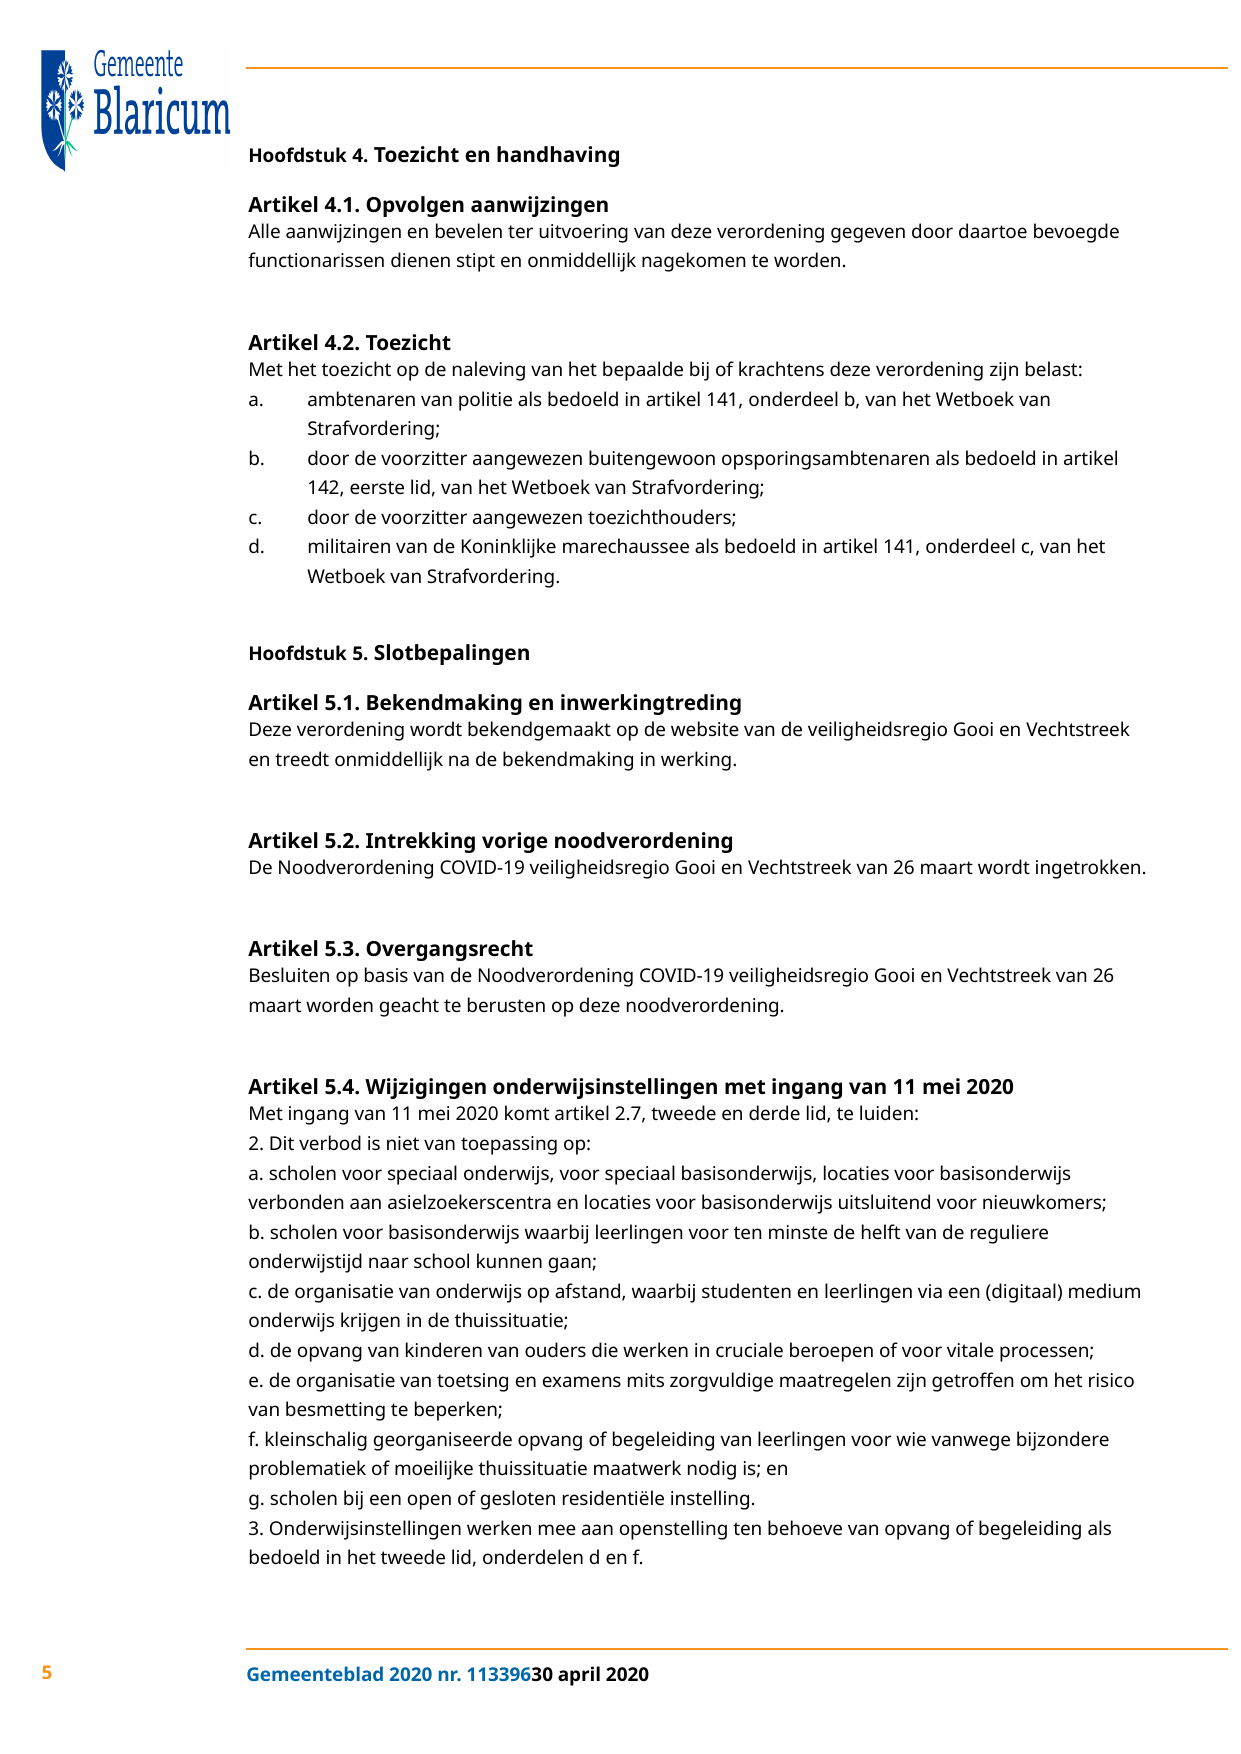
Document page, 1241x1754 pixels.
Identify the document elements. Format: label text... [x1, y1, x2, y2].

text g. scholen bij een open of gesloten residentiële instelling. [248, 1485, 1152, 1511]
text a. scholen voor speciaal onderwijs, voor speciaal basisonderwijs, locaties voor basisonderwijs verbonden aan asielzoekerscentra en locaties voor basisonderwijs uitsluitend voor nieuwkomers; [248, 1160, 1152, 1215]
text f. kleinschalig georganiseerde opvang of begeleiding van leerlingen voor wie vanwege bijzondere problematiek of moeilijke thuissituatie maatwerk nodig is; en [248, 1426, 1152, 1481]
text De Noodverordening COVID-19 veiligheidsregio Gooi en Vechtstreek van 26 maart wordt ingetrokken. [248, 854, 1152, 880]
text Artikel 5.1. Bekendmaking en inwerkingtreding [248, 688, 1152, 716]
picture [41, 47, 231, 172]
text 2. Dit verbod is niet van toepassing op: [248, 1130, 1152, 1156]
text b. scholen voor basisonderwijs waarbij leerlingen voor ten minste de helft van de reguliere onderwijstijd naar school kunnen gaan; [248, 1219, 1152, 1274]
list door de voorzitter aangewezen buitengewoon opsporingsambtenaren als bedoeld in artikel 142, eerste lid, van het Wetboek van Strafvordering; [248, 445, 1152, 500]
text Besluiten op basis van de Noodverordening COVID-19 veiligheidsregio Gooi en Vechtstreek van 26 maart worden geacht te berusten op deze noodverordening. [248, 963, 1152, 1018]
text Artikel 5.3. Overgangsrecht [248, 934, 1152, 963]
text Artikel 5.4. Wijzigingen onderwijsinstellingen met ingang van 11 mei 2020 [248, 1072, 1152, 1101]
text Met ingang van 11 mei 2020 komt artikel 2.7, tweede en derde lid, te luiden: [248, 1101, 1152, 1126]
list ambtenaren van politie als bedoeld in artikel 141, onderdeel b, van het Wetboek van Strafvordering; [248, 386, 1152, 441]
text d. de opvang van kinderen van ouders die werken in cruciale beroepen of voor vitale processen; [248, 1337, 1152, 1363]
text Hoofdstuk 4. Toezicht en handhaving [248, 140, 1152, 169]
text Met het toezicht op de naleving van het bepaalde bij of krachtens deze verordening zijn belast: [248, 356, 1152, 382]
text c. de organisatie van onderwijs op afstand, waarbij studenten en leerlingen via een (digitaal) medium onderwijs krijgen in de thuissituatie; [248, 1278, 1152, 1333]
text Deze verordening wordt bekendgemaakt op de website van de veiligheidsregio Gooi en Vechtstreek en treedt onmiddellijk na de bekendmaking in werking. [248, 716, 1152, 771]
text e. de organisatie van toetsing en examens mits zorgvuldige maatregelen zijn getroffen om het risico van besmetting te beperken; [248, 1367, 1152, 1422]
text Artikel 4.2. Toezicht [248, 328, 1152, 356]
text Hoofdstuk 5. Slotbepalingen [248, 638, 1152, 667]
list militairen van de Koninklijke marechaussee als bedoeld in artikel 141, onderdeel c, van het Wetboek van Strafvordering. [248, 534, 1152, 589]
text Artikel 4.1. Opvolgen aanwijzingen [248, 190, 1152, 218]
text 3. Onderwijsinstellingen werken mee aan openstelling ten behoeve van opvang of begeleiding als bedoeld in het tweede lid, onderdelen d en f. [248, 1515, 1152, 1570]
list door de voorzitter aangewezen toezichthouders; [248, 504, 1152, 530]
text Alle aanwijzingen en bevelen ter uitvoering van deze verordening gegeven door daartoe bevoegde functionarissen dienen stipt en onmiddellijk nagekomen te worden. [248, 218, 1152, 273]
text Artikel 5.2. Intrekking vorige noodverordening [248, 826, 1152, 854]
